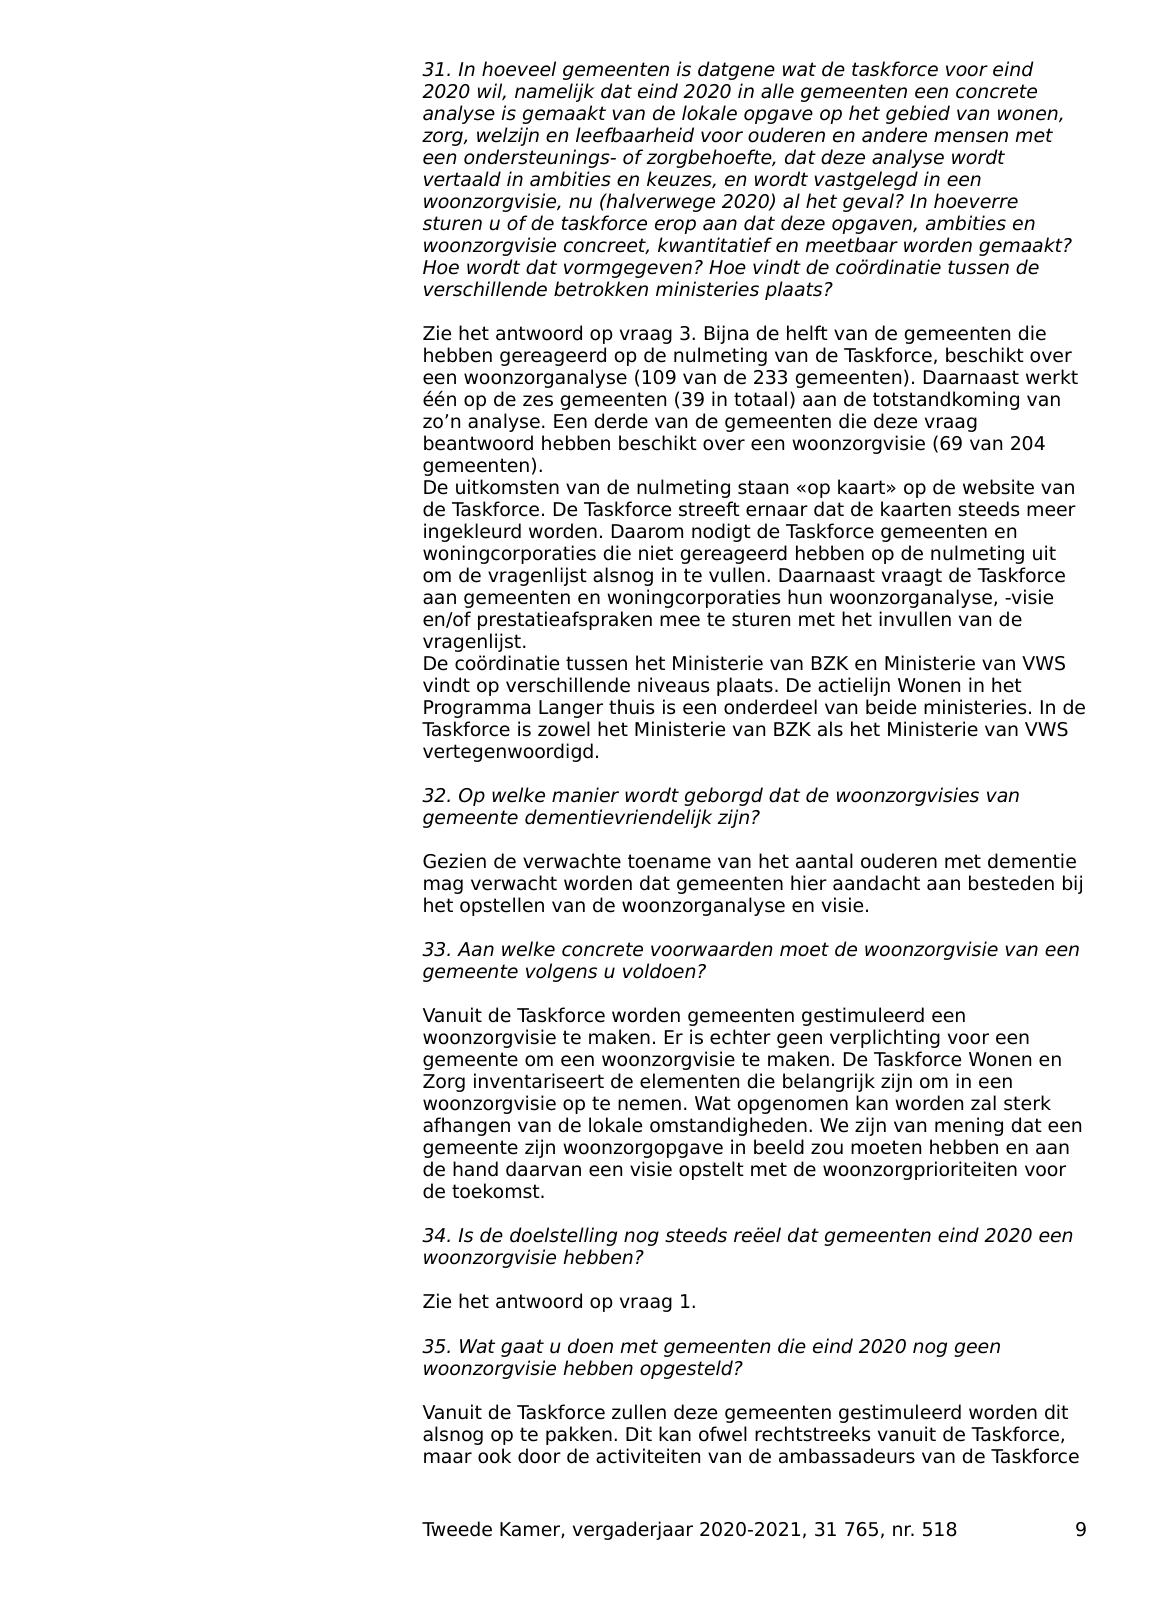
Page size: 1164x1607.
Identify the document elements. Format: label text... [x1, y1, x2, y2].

text Gezien de verwachte toename van het aantal ouderen met dementie mag verwacht worden dat gemeenten hier aandacht aan besteden bij het opstellen van de woonzorganalyse en visie. [422, 851, 1087, 917]
text Vanuit de Taskforce zullen deze gemeenten gestimuleerd worden dit alsnog op te pakken. Dit kan ofwel rechtstreeks vanuit de Taskforce, maar ook door de activiteiten van de ambassadeurs van de Taskforce [422, 1402, 1087, 1468]
text De coördinatie tussen het Ministerie van BZK en Ministerie van VWS vindt op verschillende niveaus plaats. De actielijn Wonen in het Programma Langer thuis is een onderdeel van beide ministeries. In de Taskforce is zowel het Ministerie van BZK als het Ministerie van VWS vertegenwoordigd. [422, 653, 1087, 763]
text De uitkomsten van de nulmeting staan «op kaart» op de website van de Taskforce. De Taskforce streeft ernaar dat de kaarten steeds meer ingekleurd worden. Daarom nodigt de Taskforce gemeenten en woningcorporaties die niet gereageerd hebben op de nulmeting uit om de vragenlijst alsnog in te vullen. Daarnaast vraagt de Taskforce aan gemeenten en woningcorporaties hun woonzorganalyse, -visie en/of prestatieafspraken mee te sturen met het invullen van de vragenlijst. [422, 477, 1087, 653]
subtitle 34. Is de doelstelling nog steeds reëel dat gemeenten eind 2020 een woonzorgvisie hebben? [422, 1225, 1087, 1269]
text Zie het antwoord op vraag 3. Bijna de helft van de gemeenten die hebben gereageerd op de nulmeting van de Taskforce, beschikt over een woonzorganalyse (109 van de 233 gemeenten). Daarnaast werkt één op de zes gemeenten (39 in totaal) aan de totstandkoming van zo’n analyse. Een derde van de gemeenten die deze vraag beantwoord hebben beschikt over een woonzorgvisie (69 van 204 gemeenten). [422, 323, 1087, 477]
text Vanuit de Taskforce worden gemeenten gestimuleerd een woonzorgvisie te maken. Er is echter geen verplichting voor een gemeente om een woonzorgvisie te maken. De Taskforce Wonen en Zorg inventariseert de elementen die belangrijk zijn om in een woonzorgvisie op te nemen. Wat opgenomen kan worden zal sterk afhangen van de lokale omstandigheden. We zijn van mening dat een gemeente zijn woonzorgopgave in beeld zou moeten hebben en aan de hand daarvan een visie opstelt met de woonzorgprioriteiten voor de toekomst. [422, 1005, 1087, 1203]
subtitle 35. Wat gaat u doen met gemeenten die eind 2020 nog geen woonzorgvisie hebben opgesteld? [422, 1336, 1087, 1379]
subtitle 31. In hoeveel gemeenten is datgene wat de taskforce voor eind 2020 wil, namelijk dat eind 2020 in alle gemeenten een concrete analyse is gemaakt van de lokale opgave op het gebied van wonen, zorg, welzijn en leefbaarheid voor ouderen en andere mensen met een ondersteunings- of zorgbehoefte, dat deze analyse wordt vertaald in ambities en keuzes, en wordt vastgelegd in een woonzorgvisie, nu (halverwege 2020) al het geval? In hoeverre sturen u of de taskforce erop aan dat deze opgaven, ambities en woonzorgvisie concreet, kwantitatief en meetbaar worden gemaakt? Hoe wordt dat vormgegeven? Hoe vindt de coördinatie tussen de verschillende betrokken ministeries plaats? [422, 59, 1087, 301]
text Zie het antwoord op vraag 1. [422, 1291, 1087, 1313]
subtitle 33. Aan welke concrete voorwaarden moet de woonzorgvisie van een gemeente volgens u voldoen? [422, 939, 1087, 983]
subtitle 32. Op welke manier wordt geborgd dat de woonzorgvisies van gemeente dementievriendelijk zijn? [422, 785, 1087, 829]
